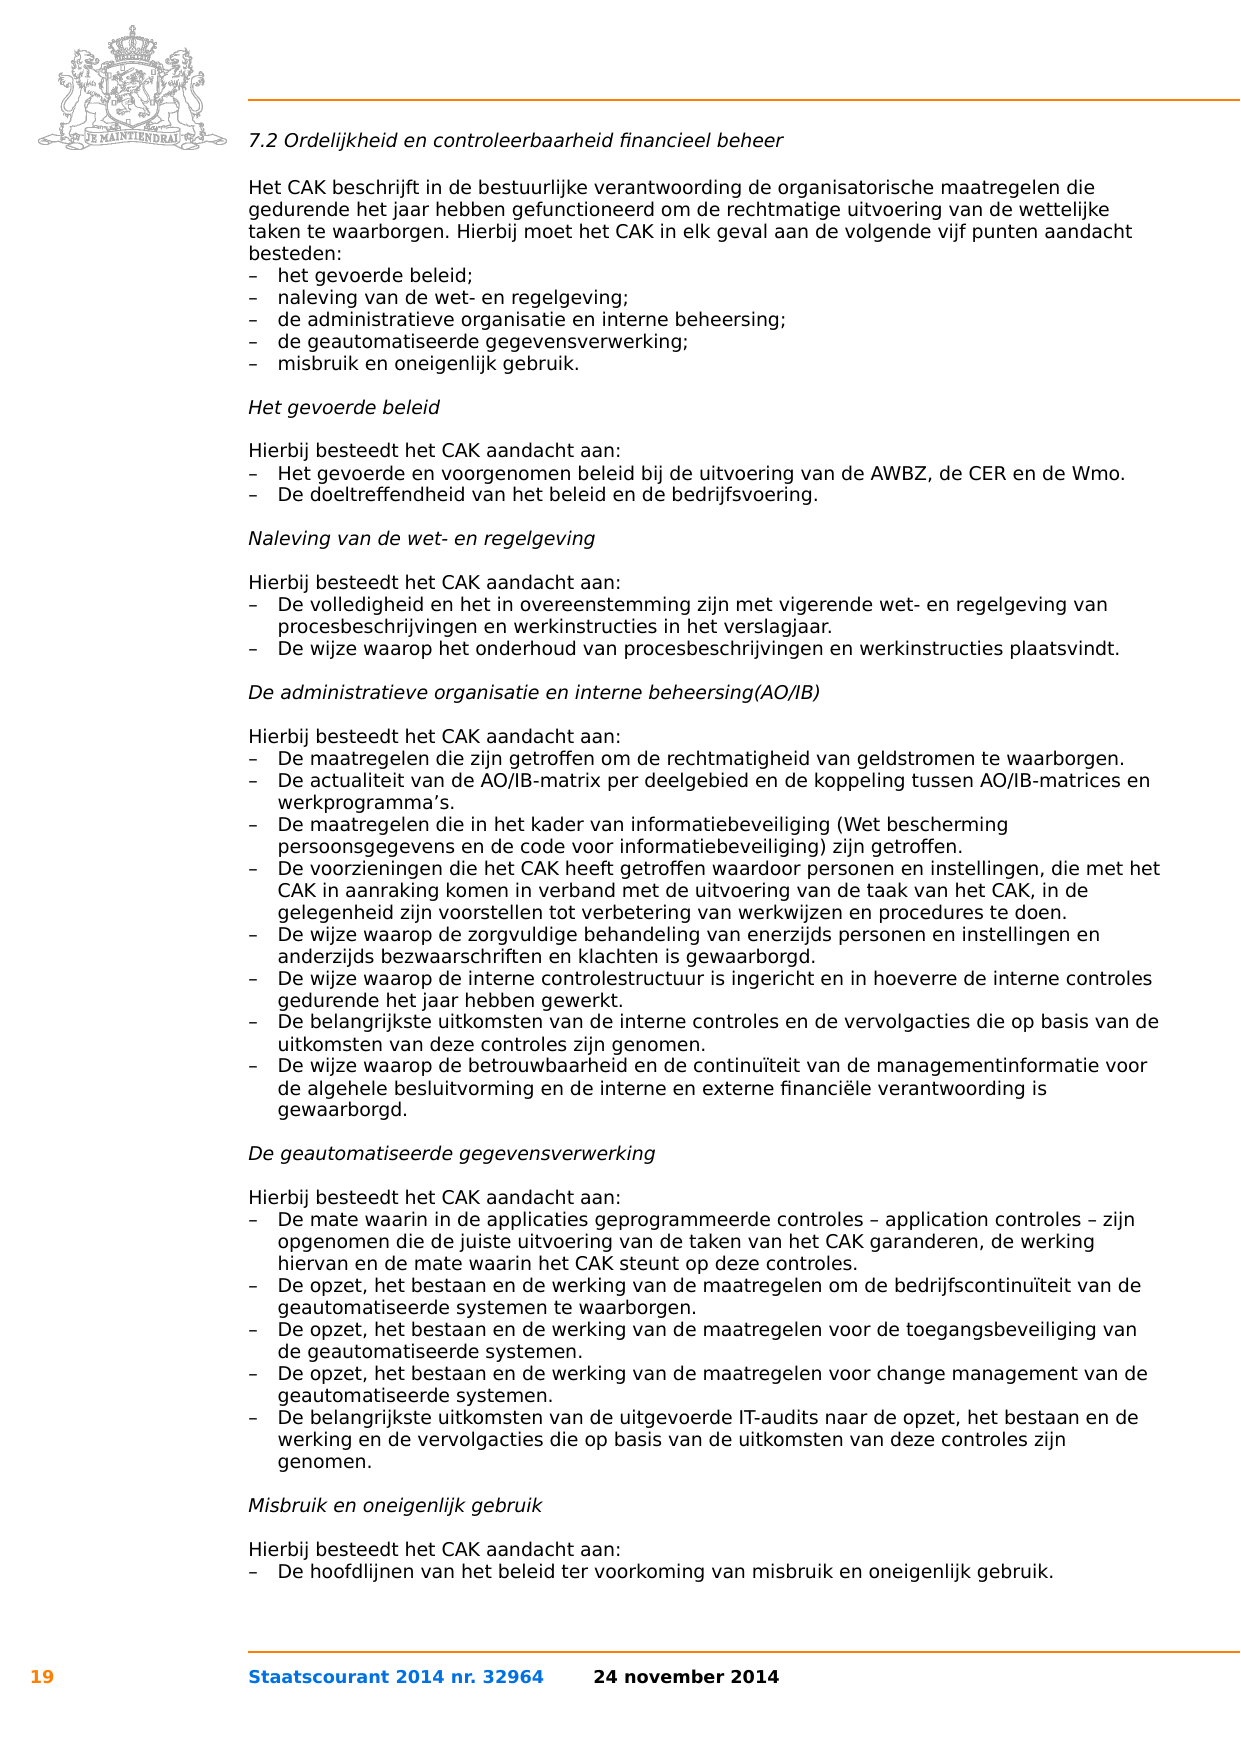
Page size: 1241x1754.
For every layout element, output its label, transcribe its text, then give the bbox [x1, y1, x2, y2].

text – de administratieve organisatie en interne beheersing; [248, 309, 1163, 331]
text Hierbij besteedt het CAK aandacht aan: [248, 440, 1163, 462]
text – De belangrijkste uitkomsten van de uitgevoerde IT-audits naar de opzet, het bestaan en de werking en de vervolgacties die op basis van de uitkomsten van deze controles zijn genomen. [248, 1407, 1163, 1473]
text – misbruik en oneigenlijk gebruik. [248, 353, 1163, 375]
text – de geautomatiseerde gegevensverwerking; [248, 331, 1163, 353]
text – De belangrijkste uitkomsten van de interne controles en de vervolgacties die op basis van de uitkomsten van deze controles zijn genomen. [248, 1011, 1163, 1055]
text – naleving van de wet- en regelgeving; [248, 287, 1163, 309]
text – Het gevoerde en voorgenomen beleid bij de uitvoering van de AWBZ, de CER en de Wmo. [248, 462, 1163, 484]
text – De maatregelen die zijn getroffen om de rechtmatigheid van geldstromen te waarborgen. [248, 748, 1163, 770]
subtitle Misbruik en oneigenlijk gebruik [248, 1495, 1163, 1517]
text – De opzet, het bestaan en de werking van de maatregelen voor change management van de geautomatiseerde systemen. [248, 1363, 1163, 1407]
text – De wijze waarop het onderhoud van procesbeschrijvingen en werkinstructies plaatsvindt. [248, 638, 1163, 660]
text – De opzet, het bestaan en de werking van de maatregelen voor de toegangsbeveiliging van de geautomatiseerde systemen. [248, 1319, 1163, 1363]
text Hierbij besteedt het CAK aandacht aan: [248, 1538, 1163, 1561]
text – De actualiteit van de AO/IB-matrix per deelgebied en de koppeling tussen AO/IB-matrices en werkprogramma’s. [248, 770, 1163, 814]
text – De wijze waarop de zorgvuldige behandeling van enerzijds personen en instellingen en anderzijds bezwaarschriften en klachten is gewaarborgd. [248, 923, 1163, 967]
subtitle Naleving van de wet- en regelgeving [248, 528, 1163, 550]
subtitle De administratieve organisatie en interne beheersing(AO/IB) [248, 682, 1163, 704]
picture [38, 25, 227, 150]
text – De hoofdlijnen van het beleid ter voorkoming van misbruik en oneigenlijk gebruik. [248, 1561, 1163, 1582]
text – De volledigheid en het in overeenstemming zijn met vigerende wet- en regelgeving van procesbeschrijvingen en werkinstructies in het verslagjaar. [248, 594, 1163, 638]
text – De wijze waarop de betrouwbaarheid en de continuïteit van de managementinformatie voor de algehele besluitvorming en de interne en externe financiële verantwoording is gewaarborgd. [248, 1055, 1163, 1121]
text – het gevoerde beleid; [248, 265, 1163, 287]
text – De mate waarin in de applicaties geprogrammeerde controles – application controles – zijn opgenomen die de juiste uitvoering van de taken van het CAK garanderen, de werking hiervan en de mate waarin het CAK steunt op deze controles. [248, 1209, 1163, 1275]
subtitle Het gevoerde beleid [248, 397, 1163, 418]
text Hierbij besteedt het CAK aandacht aan: [248, 572, 1163, 594]
text – De voorzieningen die het CAK heeft getroffen waardoor personen en instellingen, die met het CAK in aanraking komen in verband met de uitvoering van de taak van het CAK, in de gelegenheid zijn voorstellen tot verbetering van werkwijzen en procedures te doen. [248, 858, 1163, 923]
text – De doeltreffendheid van het beleid en de bedrijfsvoering. [248, 484, 1163, 506]
text – De wijze waarop de interne controlestructuur is ingericht en in hoeverre de interne controles gedurende het jaar hebben gewerkt. [248, 967, 1163, 1011]
subtitle 7.2 Ordelijkheid en controleerbaarheid financieel beheer [248, 130, 1163, 152]
text Hierbij besteedt het CAK aandacht aan: [248, 726, 1163, 748]
subtitle De geautomatiseerde gegevensverwerking [248, 1143, 1163, 1165]
text Hierbij besteedt het CAK aandacht aan: [248, 1187, 1163, 1209]
text – De maatregelen die in het kader van informatiebeveiliging (Wet bescherming persoonsgegevens en de code voor informatiebeveiliging) zijn getroffen. [248, 814, 1163, 858]
text – De opzet, het bestaan en de werking van de maatregelen om de bedrijfscontinuïteit van de geautomatiseerde systemen te waarborgen. [248, 1275, 1163, 1319]
text Het CAK beschrijft in de bestuurlijke verantwoording de organisatorische maatregelen die gedurende het jaar hebben gefunctioneerd om de rechtmatige uitvoering van de wettelijke taken te waarborgen. Hierbij moet het CAK in elk geval aan de volgende vijf punten aandacht besteden: [248, 177, 1163, 265]
